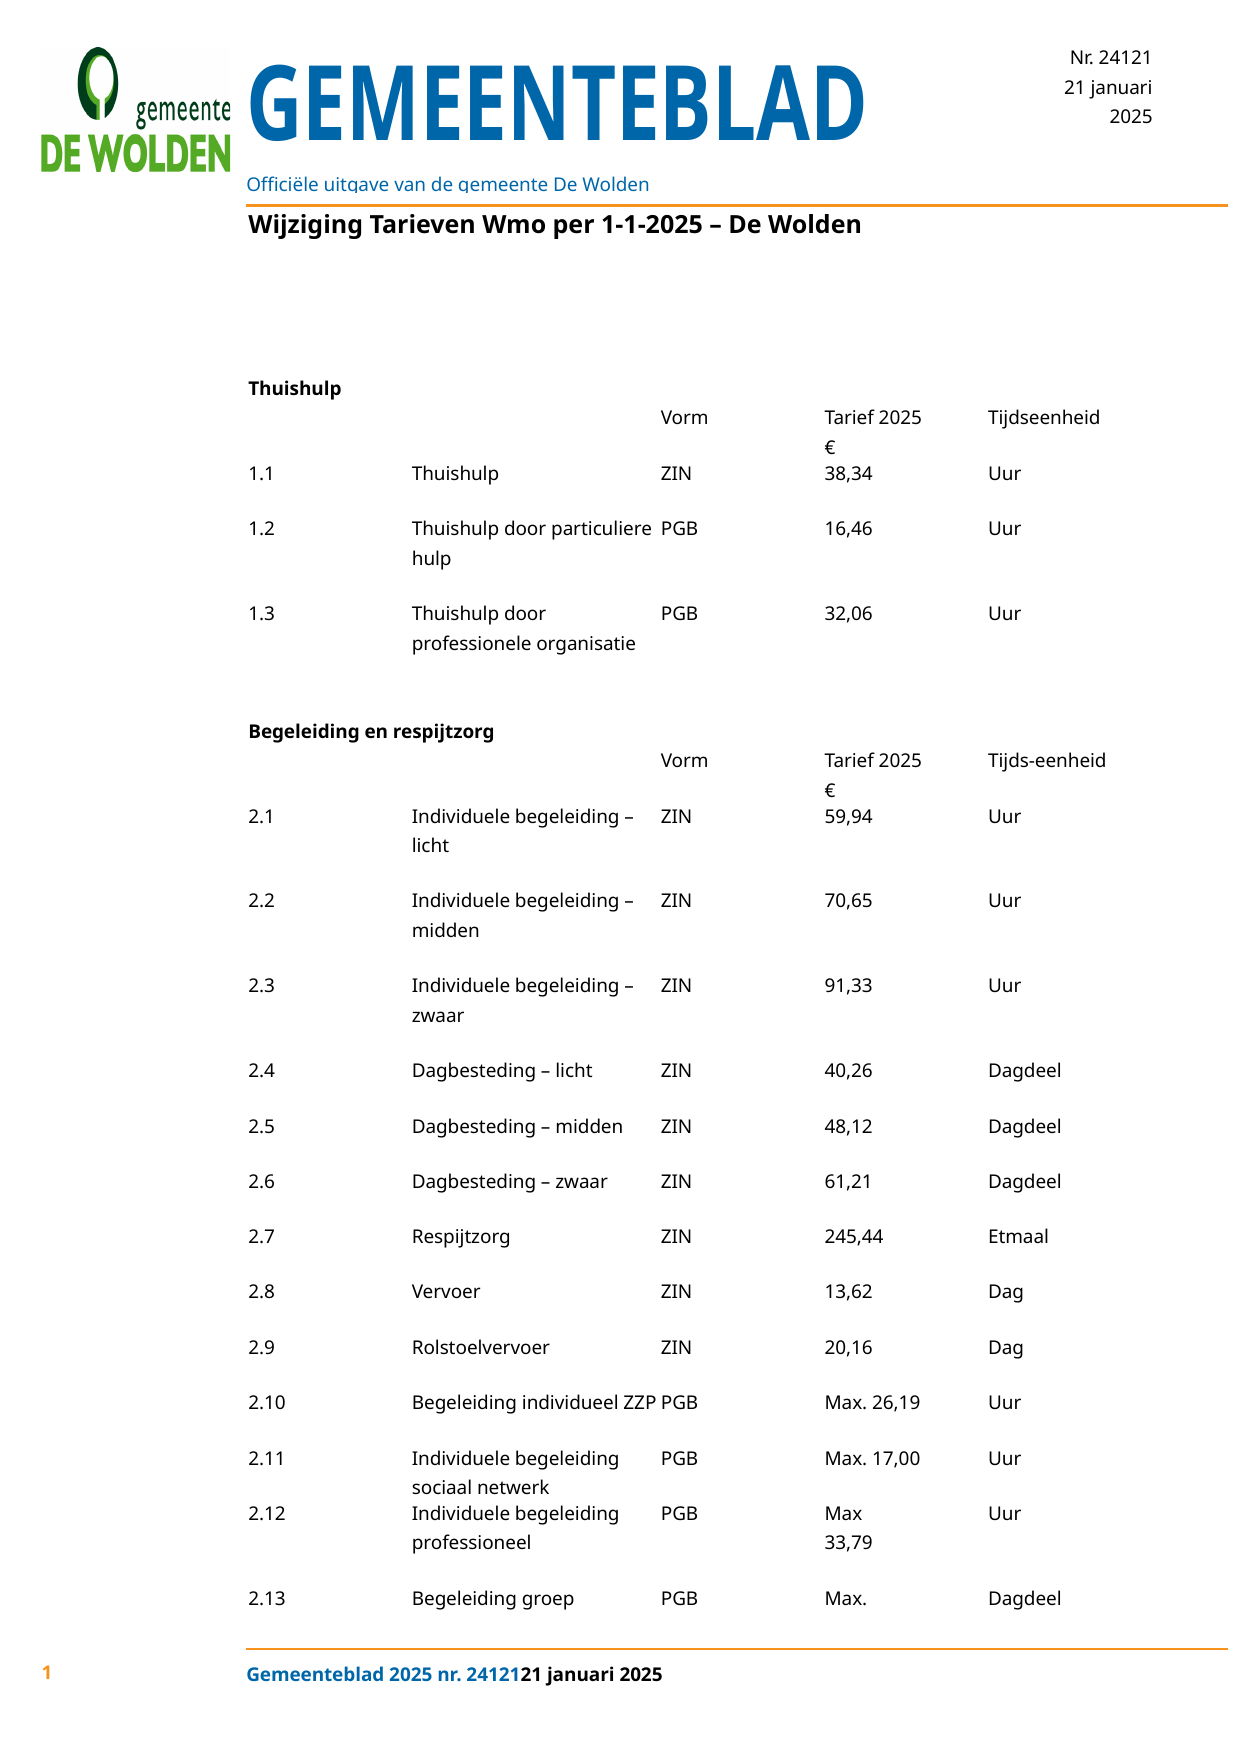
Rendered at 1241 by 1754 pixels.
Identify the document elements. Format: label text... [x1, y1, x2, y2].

table_cell Dag [988, 1279, 1152, 1334]
table_cell 16,46 [824, 515, 988, 600]
table_cell PGB [661, 1445, 824, 1500]
table_cell 2.6 [248, 1168, 412, 1223]
table_header [412, 405, 661, 460]
table_cell ZIN [661, 1224, 824, 1279]
table_cell Uur [988, 1389, 1152, 1445]
table_cell 38,34 [824, 460, 988, 515]
table_cell Thuishulp [412, 460, 661, 515]
table_cell Dagdeel [988, 1168, 1152, 1223]
table_header Vorm [661, 748, 824, 803]
table_cell 2.10 [248, 1389, 412, 1445]
table_cell ZIN [661, 1168, 824, 1223]
table_header [248, 748, 412, 803]
table_cell 2.11 [248, 1445, 412, 1500]
table_cell Individuele begeleiding – midden [412, 888, 661, 973]
table_cell 61,21 [824, 1168, 988, 1223]
table_cell 1.2 [248, 515, 412, 600]
table_cell Respijtzorg [412, 1224, 661, 1279]
table_cell Uur [988, 1500, 1152, 1585]
table_header Tijdseenheid [988, 405, 1152, 460]
table_cell 1.3 [248, 600, 412, 685]
table_cell ZIN [661, 803, 824, 888]
text Begeleiding en respijtzorg [248, 718, 1152, 743]
table_cell Max 33,79 [824, 1500, 988, 1585]
table_cell 2.1 [248, 803, 412, 888]
table_cell Vervoer [412, 1279, 661, 1334]
table_cell Thuishulp door particuliere hulp [412, 515, 661, 600]
table_cell PGB [661, 1389, 824, 1445]
table_cell Dagbesteding – licht [412, 1058, 661, 1113]
table_header [248, 405, 412, 460]
table_cell 245,44 [824, 1224, 988, 1279]
table_cell Thuishulp door professionele organisatie [412, 600, 661, 685]
table_cell Max. 26,19 [824, 1389, 988, 1445]
table_cell 59,94 [824, 803, 988, 888]
table_header Tijds-eenheid [988, 748, 1152, 803]
table_cell ZIN [661, 460, 824, 515]
table_header [412, 748, 661, 803]
table_header Tarief 2025 € [824, 405, 988, 460]
text Wijziging Tarieven Wmo per 1-1-2025 – De Wolden [248, 207, 1152, 241]
table_cell Uur [988, 803, 1152, 888]
table_cell 20,16 [824, 1334, 988, 1389]
table_header Tarief 2025 € [824, 748, 988, 803]
table_cell Uur [988, 1445, 1152, 1500]
table_cell 2.8 [248, 1279, 412, 1334]
table_cell 2.13 [248, 1585, 412, 1611]
text Thuishulp [248, 375, 1152, 401]
table_cell Max. 17,00 [824, 1445, 988, 1500]
table_cell 2.3 [248, 973, 412, 1057]
table_cell Dagbesteding – zwaar [412, 1168, 661, 1223]
table_cell 48,12 [824, 1113, 988, 1168]
table_cell Individuele begeleiding professioneel [412, 1500, 661, 1585]
table_cell Etmaal [988, 1224, 1152, 1279]
table_cell PGB [661, 515, 824, 600]
table_cell Dag [988, 1334, 1152, 1389]
table_cell Uur [988, 515, 1152, 600]
table_cell 13,62 [824, 1279, 988, 1334]
table_cell Begeleiding groep [412, 1585, 661, 1611]
table_cell Max. [824, 1585, 988, 1611]
table_cell Uur [988, 973, 1152, 1057]
table_cell PGB [661, 1585, 824, 1611]
table_cell 40,26 [824, 1058, 988, 1113]
table_cell PGB [661, 600, 824, 685]
picture [41, 47, 231, 172]
table_cell 2.2 [248, 888, 412, 973]
table_cell Individuele begeleiding – licht [412, 803, 661, 888]
table_cell PGB [661, 1500, 824, 1585]
table_cell ZIN [661, 973, 824, 1057]
table_cell ZIN [661, 1279, 824, 1334]
table_cell 2.9 [248, 1334, 412, 1389]
table_cell Begeleiding individueel ZZP [412, 1389, 661, 1445]
table_cell 1.1 [248, 460, 412, 515]
table_cell Uur [988, 600, 1152, 685]
table_header Vorm [661, 405, 824, 460]
table_cell Individuele begeleiding sociaal netwerk [412, 1445, 661, 1500]
table_cell 91,33 [824, 973, 988, 1057]
table_cell 2.5 [248, 1113, 412, 1168]
table_cell ZIN [661, 1334, 824, 1389]
table_cell Dagdeel [988, 1113, 1152, 1168]
table_cell Dagbesteding – midden [412, 1113, 661, 1168]
table_cell 2.7 [248, 1224, 412, 1279]
table_cell ZIN [661, 1058, 824, 1113]
table_cell Rolstoelvervoer [412, 1334, 661, 1389]
table_cell Individuele begeleiding – zwaar [412, 973, 661, 1057]
table_cell ZIN [661, 888, 824, 973]
table_cell 32,06 [824, 600, 988, 685]
table_cell Uur [988, 888, 1152, 973]
table_cell Dagdeel [988, 1058, 1152, 1113]
table_cell 70,65 [824, 888, 988, 973]
table_cell 2.12 [248, 1500, 412, 1585]
table_cell ZIN [661, 1113, 824, 1168]
table_cell Uur [988, 460, 1152, 515]
table_cell Dagdeel [988, 1585, 1152, 1611]
table_cell 2.4 [248, 1058, 412, 1113]
